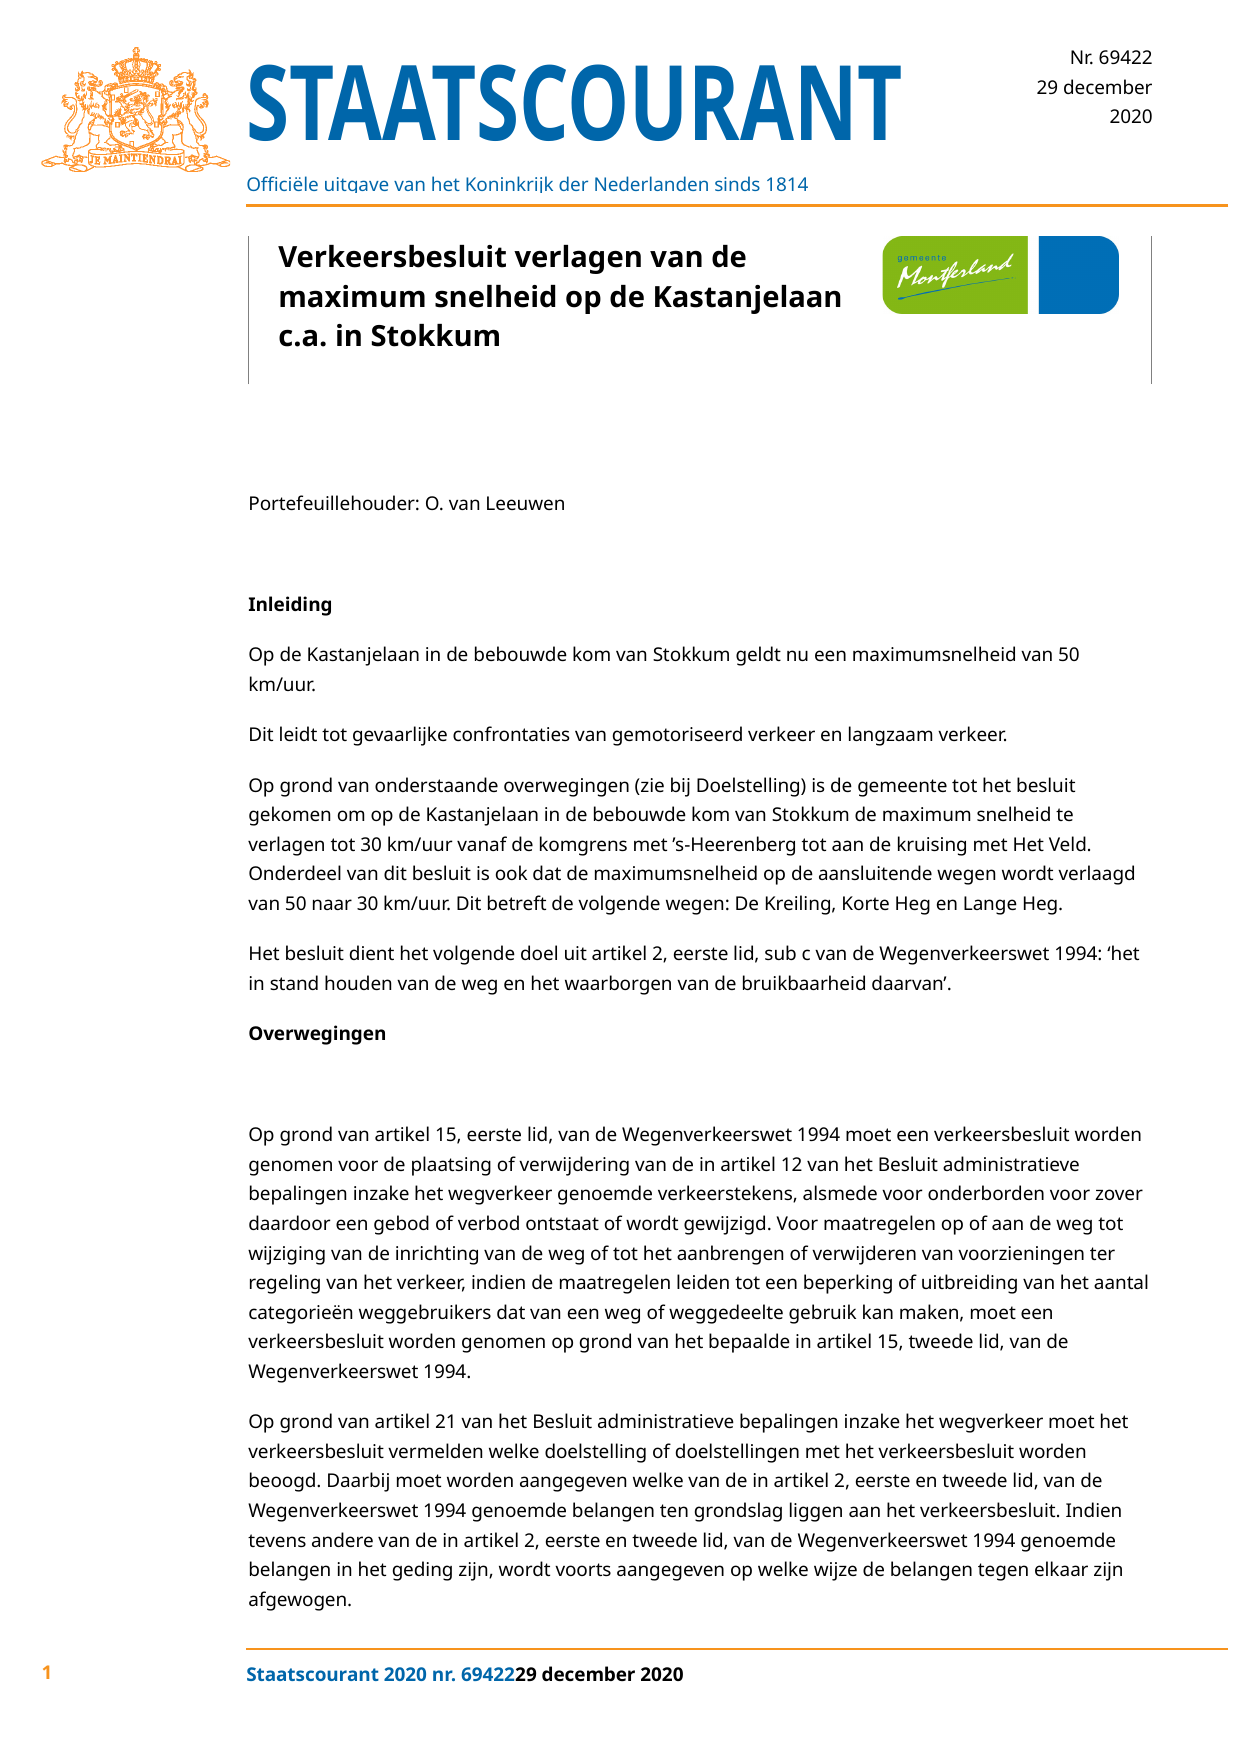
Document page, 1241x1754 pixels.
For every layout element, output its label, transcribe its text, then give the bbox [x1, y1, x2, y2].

text Inleiding [248, 591, 1152, 617]
text Het besluit dient het volgende doel uit artikel 2, eerste lid, sub c van de Wegenverkeerswet 1994: ‘het in stand houden van de weg en het waarborgen van de bruikbaarheid daarvan’. [248, 941, 1152, 996]
picture [41, 47, 231, 172]
text Overwegingen [248, 1021, 1152, 1046]
text Op grond van artikel 21 van het Besluit administratieve bepalingen inzake het wegverkeer moet het verkeersbesluit vermelden welke doelstelling of doelstellingen met het verkeersbesluit worden beoogd. Daarbij moet worden aangegeven welke van de in artikel 2, eerste en tweede lid, van de Wegenverkeerswet 1994 genoemde belangen ten grondslag liggen aan het verkeersbesluit. Indien tevens andere van de in artikel 2, eerste en tweede lid, van de Wegenverkeerswet 1994 genoemde belangen in het geding zijn, wordt voorts aangegeven op welke wijze de belangen tegen elkaar zijn afgewogen. [248, 1408, 1152, 1612]
text Op de Kastanjelaan in de bebouwde kom van Stokkum geldt nu een maximumsnelheid van 50 km/uur. [248, 641, 1152, 697]
text Dit leidt tot gevaarlijke confrontaties van gemotoriseerd verkeer en langzaam verkeer. [248, 721, 1152, 747]
text Portefeuillehouder: O. van Leeuwen [248, 490, 1152, 516]
table_header [850, 236, 1151, 384]
table_header Verkeersbesluit verlagen van de maximum snelheid op de Kastanjelaan c.a. in Stokkum [249, 236, 850, 384]
text Op grond van onderstaande overwegingen (zie bij Doelstelling) is de gemeente tot het besluit gekomen om op de Kastanjelaan in de bebouwde kom van Stokkum de maximum snelheid te verlagen tot 30 km/uur vanaf de komgrens met ’s-Heerenberg tot aan de kruising met Het Veld. Onderdeel van dit besluit is ook dat de maximumsnelheid op de aansluitende wegen wordt verlaagd van 50 naar 30 km/uur. Dit betreft de volgende wegen: De Kreiling, Korte Heg en Lange Heg. [248, 772, 1152, 916]
text Op grond van artikel 15, eerste lid, van de Wegenverkeerswet 1994 moet een verkeersbesluit worden genomen voor de plaatsing of verwijdering van de in artikel 12 van het Besluit administratieve bepalingen inzake het wegverkeer genoemde verkeerstekens, alsmede voor onderborden voor zover daardoor een gebod of verbod ontstaat of wordt gewijzigd. Voor maatregelen op of aan de weg tot wijziging van de inrichting van de weg of tot het aanbrengen of verwijderen van voorzieningen ter regeling van het verkeer, indien de maatregelen leiden tot een beperking of uitbreiding van het aantal categorieën weggebruikers dat van een weg of weggedeelte gebruik kan maken, moet een verkeersbesluit worden genomen op grond van het bepaalde in artikel 15, tweede lid, van de Wegenverkeerswet 1994. [248, 1121, 1152, 1384]
picture [882, 236, 1119, 314]
